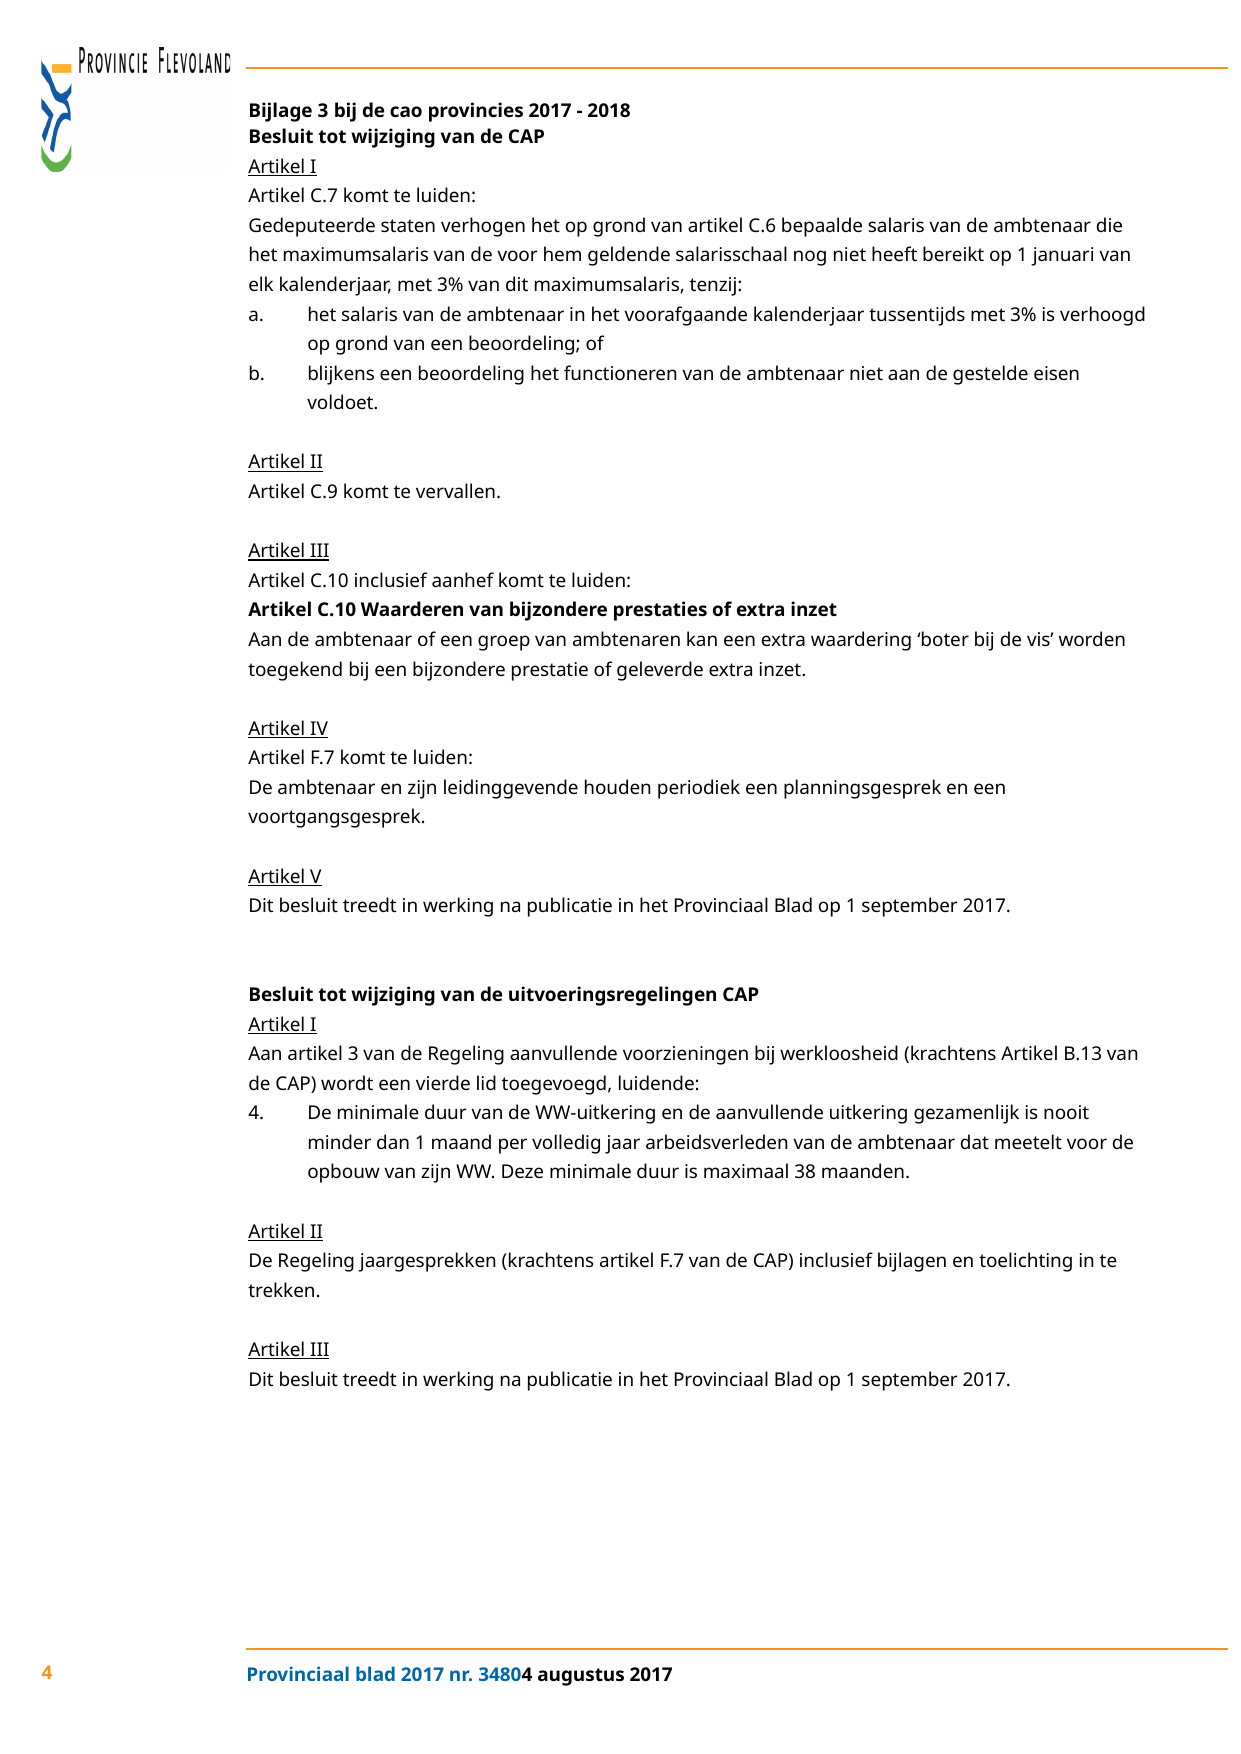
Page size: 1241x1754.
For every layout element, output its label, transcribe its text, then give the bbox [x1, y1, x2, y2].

text Besluit tot wijziging van de CAP [248, 123, 1152, 149]
text Artikel III [248, 537, 1152, 563]
text De ambtenaar en zijn leidinggevende houden periodiek een planningsgesprek en een voortgangsgesprek. [248, 774, 1152, 829]
text Dit besluit treedt in werking na publicatie in het Provinciaal Blad op 1 september 2017. [248, 1366, 1152, 1392]
text De Regeling jaargesprekken (krachtens artikel F.7 van de CAP) inclusief bijlagen en toelichting in te trekken. [248, 1247, 1152, 1303]
list het salaris van de ambtenaar in het voorafgaande kalenderjaar tussentijds met 3% is verhoogd op grond van een beoordeling; of [248, 301, 1152, 356]
text Artikel V [248, 863, 1152, 889]
text Bijlage 3 bij de cao provincies 2017 - 2018 [248, 95, 1152, 123]
text Artikel I [248, 1011, 1152, 1037]
text Artikel II [248, 449, 1152, 474]
text Artikel C.9 komt te vervallen. [248, 478, 1152, 504]
text Artikel III [248, 1336, 1152, 1362]
text Artikel F.7 komt te luiden: [248, 744, 1152, 770]
text Aan de ambtenaar of een groep van ambtenaren kan een extra waardering ‘boter bij de vis’ worden toegekend bij een bijzondere prestatie of geleverde extra inzet. [248, 626, 1152, 682]
text Artikel I [248, 153, 1152, 179]
text Artikel C.10 inclusief aanhef komt te luiden: [248, 567, 1152, 593]
text Gedeputeerde staten verhogen het op grond van artikel C.6 bepaalde salaris van de ambtenaar die het maximumsalaris van de voor hem geldende salarisschaal nog niet heeft bereikt op 1 januari van elk kalenderjaar, met 3% van dit maximumsalaris, tenzij: [248, 212, 1152, 297]
list De minimale duur van de WW-uitkering en de aanvullende uitkering gezamenlijk is nooit minder dan 1 maand per volledig jaar arbeidsverleden van de ambtenaar dat meetelt voor de opbouw van zijn WW. Deze minimale duur is maximaal 38 maanden. [248, 1099, 1152, 1184]
text Dit besluit treedt in werking na publicatie in het Provinciaal Blad op 1 september 2017. [248, 892, 1152, 918]
text Artikel C.10 Waarderen van bijzondere prestaties of extra inzet [248, 597, 1152, 622]
text Artikel IV [248, 715, 1152, 741]
list blijkens een beoordeling het functioneren van de ambtenaar niet aan de gestelde eisen voldoet. [248, 360, 1152, 415]
text Aan artikel 3 van de Regeling aanvullende voorzieningen bij werkloosheid (krachtens Artikel B.13 van de CAP) wordt een vierde lid toegevoegd, luidende: [248, 1040, 1152, 1096]
text Besluit tot wijziging van de uitvoeringsregelingen CAP [248, 981, 1152, 1007]
text Artikel C.7 komt te luiden: [248, 182, 1152, 208]
text Artikel II [248, 1218, 1152, 1244]
picture [41, 47, 231, 172]
